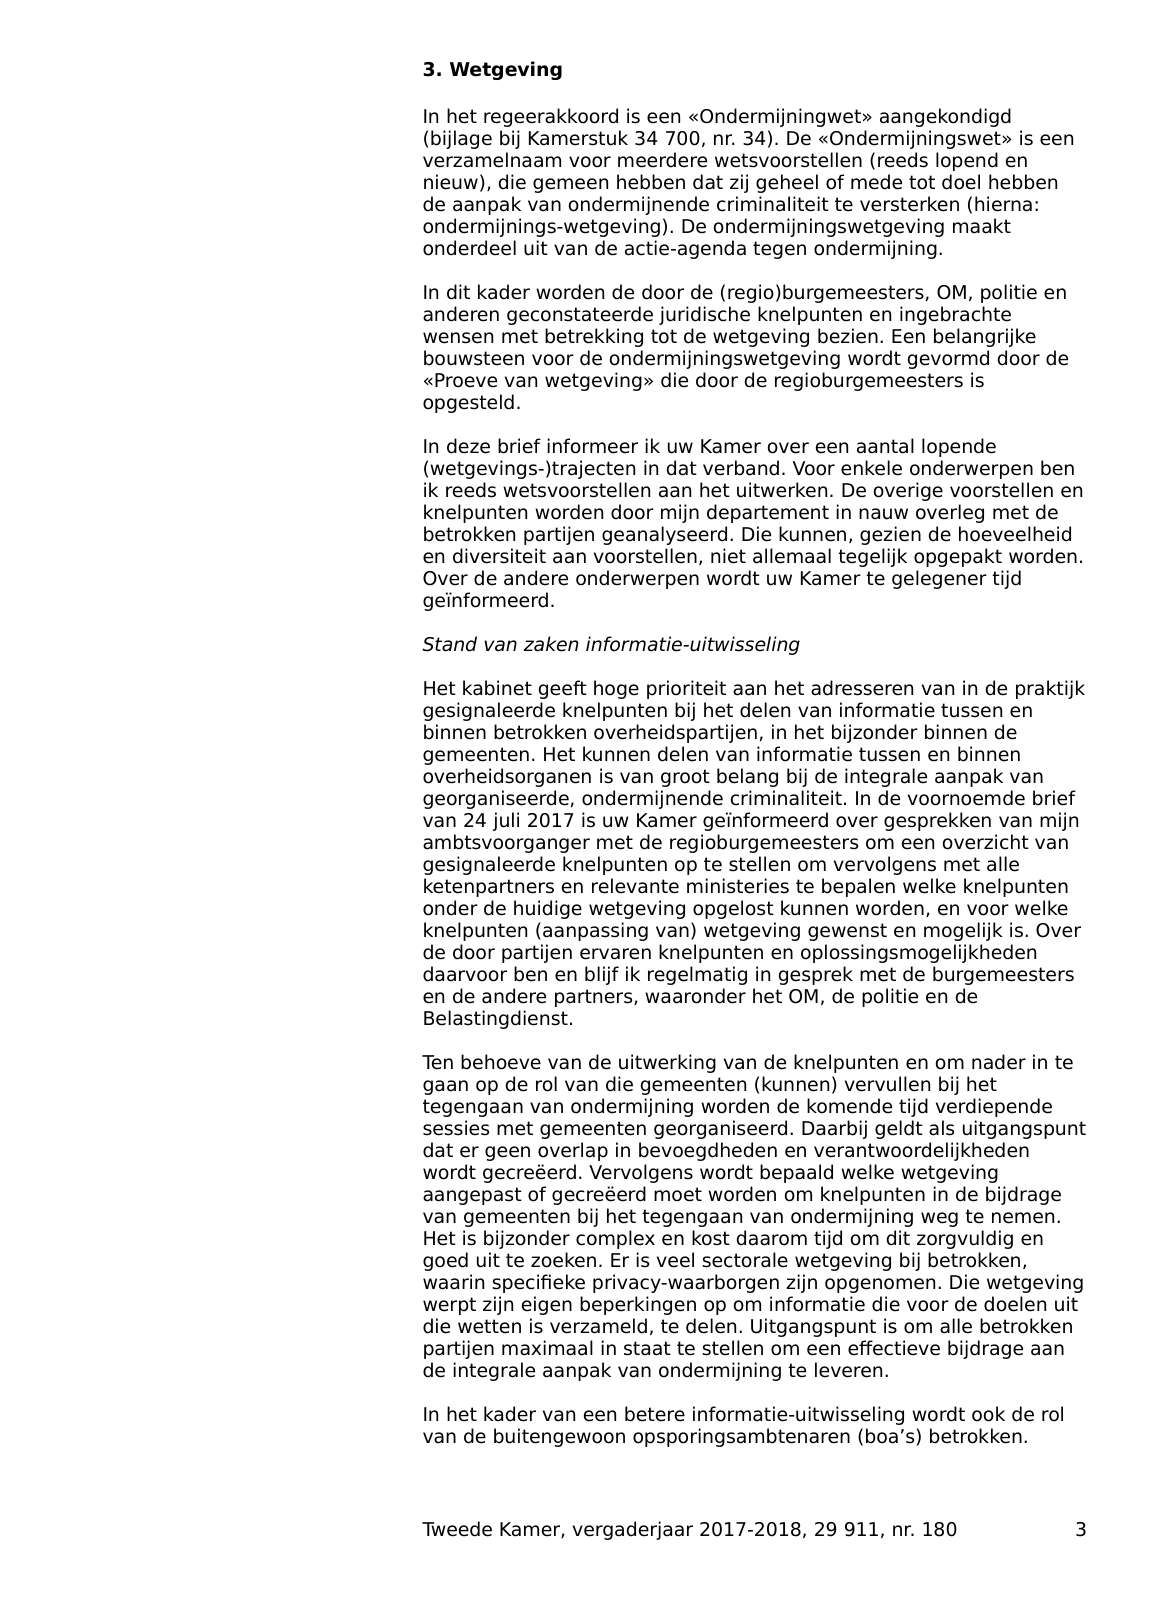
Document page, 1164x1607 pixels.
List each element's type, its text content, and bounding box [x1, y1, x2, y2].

text Het kabinet geeft hoge prioriteit aan het adresseren van in de praktijk gesignaleerde knelpunten bij het delen van informatie tussen en binnen betrokken overheidspartijen, in het bijzonder binnen de gemeenten. Het kunnen delen van informatie tussen en binnen overheidsorganen is van groot belang bij de integrale aanpak van georganiseerde, ondermijnende criminaliteit. In de voornoemde brief van 24 juli 2017 is uw Kamer geïnformeerd over gesprekken van mijn ambtsvoorganger met de regioburgemeesters om een overzicht van gesignaleerde knelpunten op te stellen om vervolgens met alle ketenpartners en relevante ministeries te bepalen welke knelpunten onder de huidige wetgeving opgelost kunnen worden, en voor welke knelpunten (aanpassing van) wetgeving gewenst en mogelijk is. Over de door partijen ervaren knelpunten en oplossingsmogelijkheden daarvoor ben en blijf ik regelmatig in gesprek met de burgemeesters en de andere partners, waaronder het OM, de politie en de Belastingdienst. [422, 678, 1087, 1030]
text In het regeerakkoord is een «Ondermijningwet» aangekondigd (bijlage bij Kamerstuk 34 700, nr. 34). De «Ondermijningswet» is een verzamelnaam voor meerdere wetsvoorstellen (reeds lopend en nieuw), die gemeen hebben dat zij geheel of mede tot doel hebben de aanpak van ondermijnende criminaliteit te versterken (hierna: ondermijnings-wetgeving). De ondermijningswetgeving maakt onderdeel uit van de actie-agenda tegen ondermijning. [422, 106, 1087, 260]
text Ten behoeve van de uitwerking van de knelpunten en om nader in te gaan op de rol van die gemeenten (kunnen) vervullen bij het tegengaan van ondermijning worden de komende tijd verdiepende sessies met gemeenten georganiseerd. Daarbij geldt als uitgangspunt dat er geen overlap in bevoegdheden en verantwoordelijkheden wordt gecreëerd. Vervolgens wordt bepaald welke wetgeving aangepast of gecreëerd moet worden om knelpunten in de bijdrage van gemeenten bij het tegengaan van ondermijning weg te nemen. Het is bijzonder complex en kost daarom tijd om dit zorgvuldig en goed uit te zoeken. Er is veel sectorale wetgeving bij betrokken, waarin specifieke privacy-waarborgen zijn opgenomen. Die wetgeving werpt zijn eigen beperkingen op om informatie die voor de doelen uit die wetten is verzameld, te delen. Uitgangspunt is om alle betrokken partijen maximaal in staat te stellen om een effectieve bijdrage aan de integrale aanpak van ondermijning te leveren. [422, 1052, 1087, 1382]
text In dit kader worden de door de (regio)burgemeesters, OM, politie en anderen geconstateerde juridische knelpunten en ingebrachte wensen met betrekking tot de wetgeving bezien. Een belangrijke bouwsteen voor de ondermijningswetgeving wordt gevormd door de «Proeve van wetgeving» die door de regioburgemeesters is opgesteld. [422, 282, 1087, 414]
subtitle Stand van zaken informatie-uitwisseling [422, 634, 1087, 656]
text In het kader van een betere informatie-uitwisseling wordt ook de rol van de buitengewoon opsporingsambtenaren (boa’s) betrokken. [422, 1404, 1087, 1448]
subtitle 3. Wetgeving [422, 59, 1087, 81]
text In deze brief informeer ik uw Kamer over een aantal lopende (wetgevings-)trajecten in dat verband. Voor enkele onderwerpen ben ik reeds wetsvoorstellen aan het uitwerken. De overige voorstellen en knelpunten worden door mijn departement in nauw overleg met de betrokken partijen geanalyseerd. Die kunnen, gezien de hoeveelheid en diversiteit aan voorstellen, niet allemaal tegelijk opgepakt worden. Over de andere onderwerpen wordt uw Kamer te gelegener tijd geïnformeerd. [422, 436, 1087, 612]
